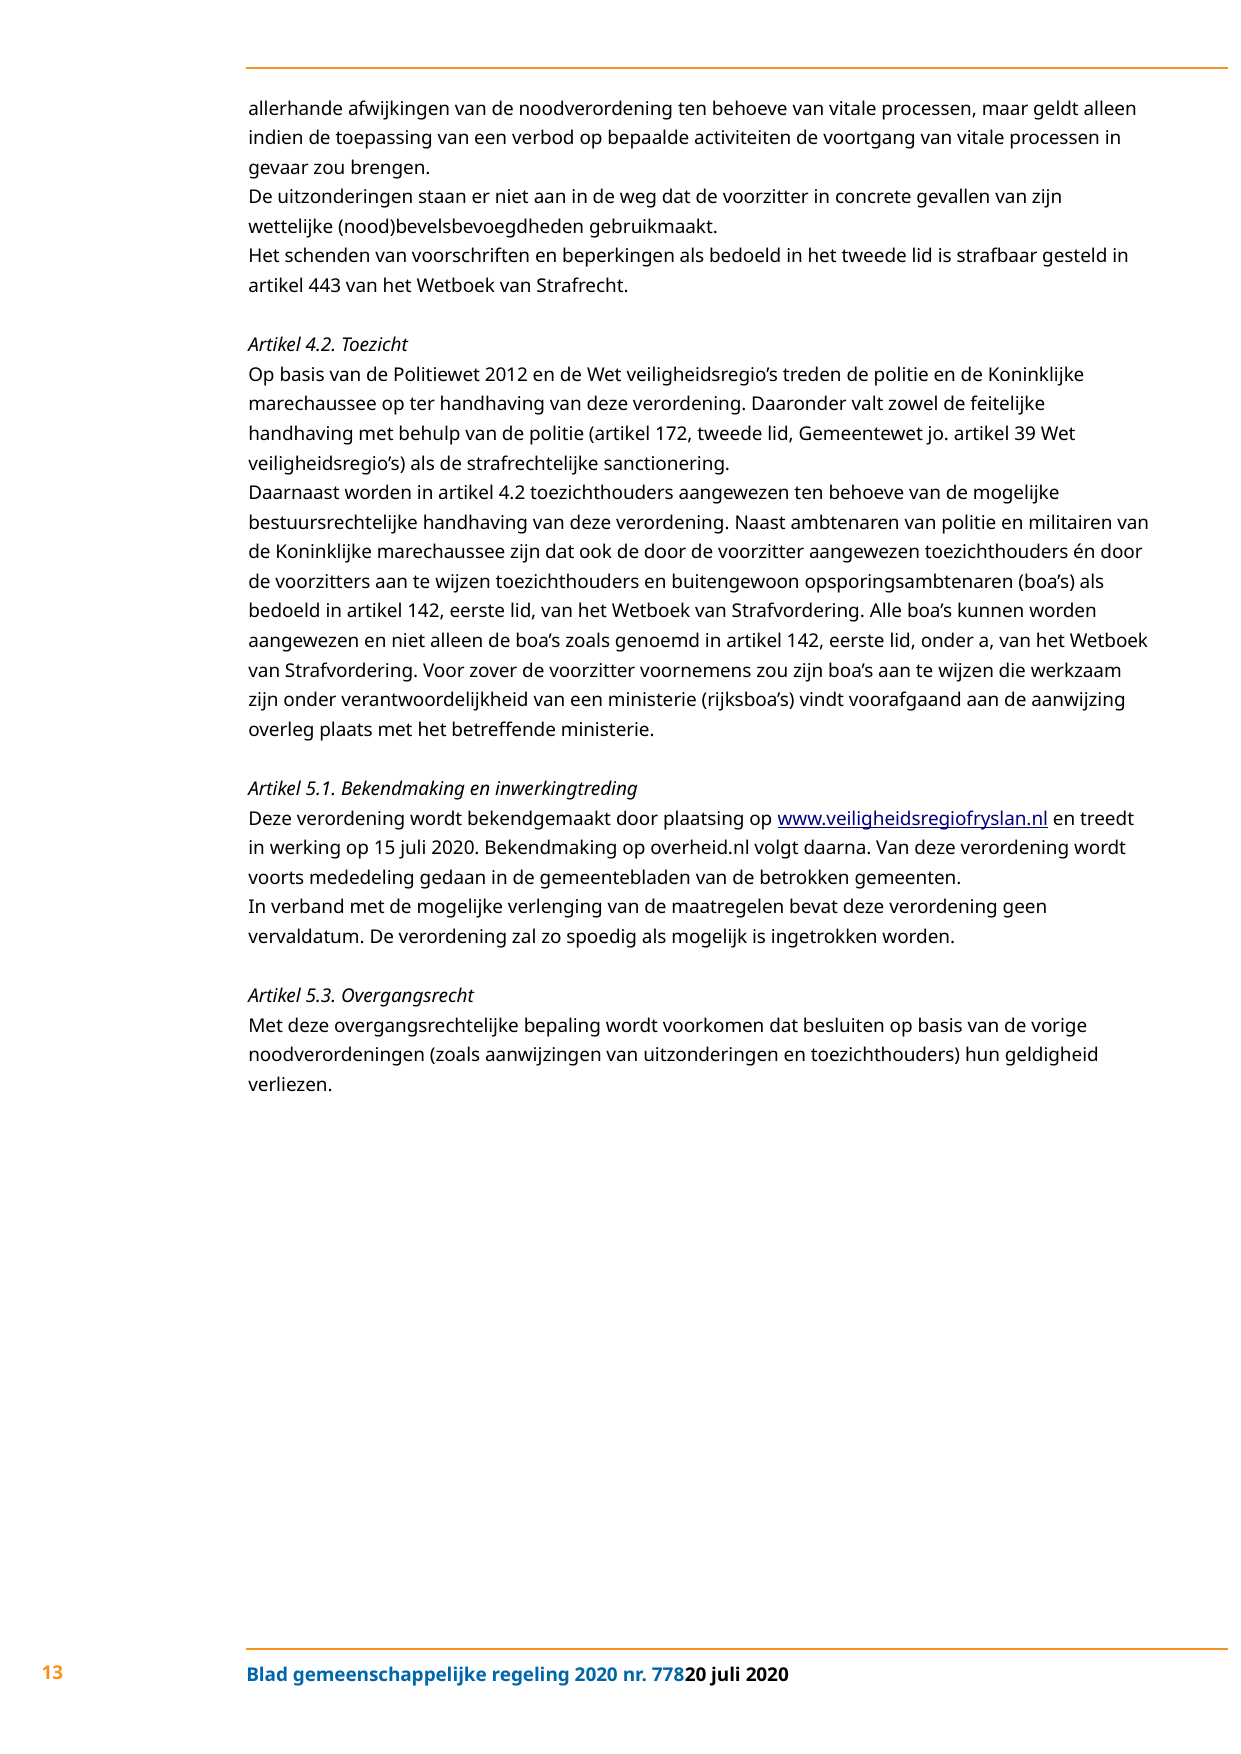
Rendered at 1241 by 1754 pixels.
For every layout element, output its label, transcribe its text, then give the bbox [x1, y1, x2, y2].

text In verband met de mogelijke verlenging van de maatregelen bevat deze verordening geen vervaldatum. De verordening zal zo spoedig als mogelijk is ingetrokken worden. [248, 893, 1152, 949]
text Op basis van de Politiewet 2012 en de Wet veiligheidsregio’s treden de politie en de Koninklijke marechaussee op ter handhaving van deze verordening. Daaronder valt zowel de feitelijke handhaving met behulp van de politie (artikel 172, tweede lid, Gemeentewet jo. artikel 39 Wet veiligheidsregio’s) als de strafrechtelijke sanctionering. [248, 361, 1152, 476]
text Deze verordening wordt bekendgemaakt door plaatsing op www.veiligheidsregiofryslan.nl en treedt in werking op 15 juli 2020. Bekendmaking op overheid.nl volgt daarna. Van deze verordening wordt voorts mededeling gedaan in de gemeentebladen van de betrokken gemeenten. [248, 805, 1152, 890]
text De uitzonderingen staan er niet aan in de weg dat de voorzitter in concrete gevallen van zijn wettelijke (nood)bevelsbevoegdheden gebruikmaakt. [248, 183, 1152, 239]
text Met deze overgangsrechtelijke bepaling wordt voorkomen dat besluiten op basis van de vorige noodverordeningen (zoals aanwijzingen van uitzonderingen en toezichthouders) hun geldigheid verliezen. [248, 1012, 1152, 1097]
text Artikel 5.1. Bekendmaking en inwerkingtreding [248, 775, 1152, 801]
text Artikel 5.3. Overgangsrecht [248, 982, 1152, 1008]
text allerhande afwijkingen van de noodverordening ten behoeve van vitale processen, maar geldt alleen indien de toepassing van een verbod op bepaalde activiteiten de voortgang van vitale processen in gevaar zou brengen. [248, 95, 1152, 180]
picture [41, 47, 231, 172]
text Artikel 4.2. Toezicht [248, 331, 1152, 357]
text Het schenden van voorschriften en beperkingen als bedoeld in het tweede lid is strafbaar gesteld in artikel 443 van het Wetboek van Strafrecht. [248, 243, 1152, 298]
text Daarnaast worden in artikel 4.2 toezichthouders aangewezen ten behoeve van de mogelijke bestuursrechtelijke handhaving van deze verordening. Naast ambtenaren van politie en militairen van de Koninklijke marechaussee zijn dat ook de door de voorzitter aangewezen toezichthouders én door de voorzitters aan te wijzen toezichthouders en buitengewoon opsporingsambtenaren (boa’s) als bedoeld in artikel 142, eerste lid, van het Wetboek van Strafvordering. Alle boa’s kunnen worden aangewezen en niet alleen de boa’s zoals genoemd in artikel 142, eerste lid, onder a, van het Wetboek van Strafvordering. Voor zover de voorzitter voornemens zou zijn boa’s aan te wijzen die werkzaam zijn onder verantwoordelijkheid van een ministerie (rijksboa’s) vindt voorafgaand aan de aanwijzing overleg plaats met het betreffende ministerie. [248, 479, 1152, 742]
